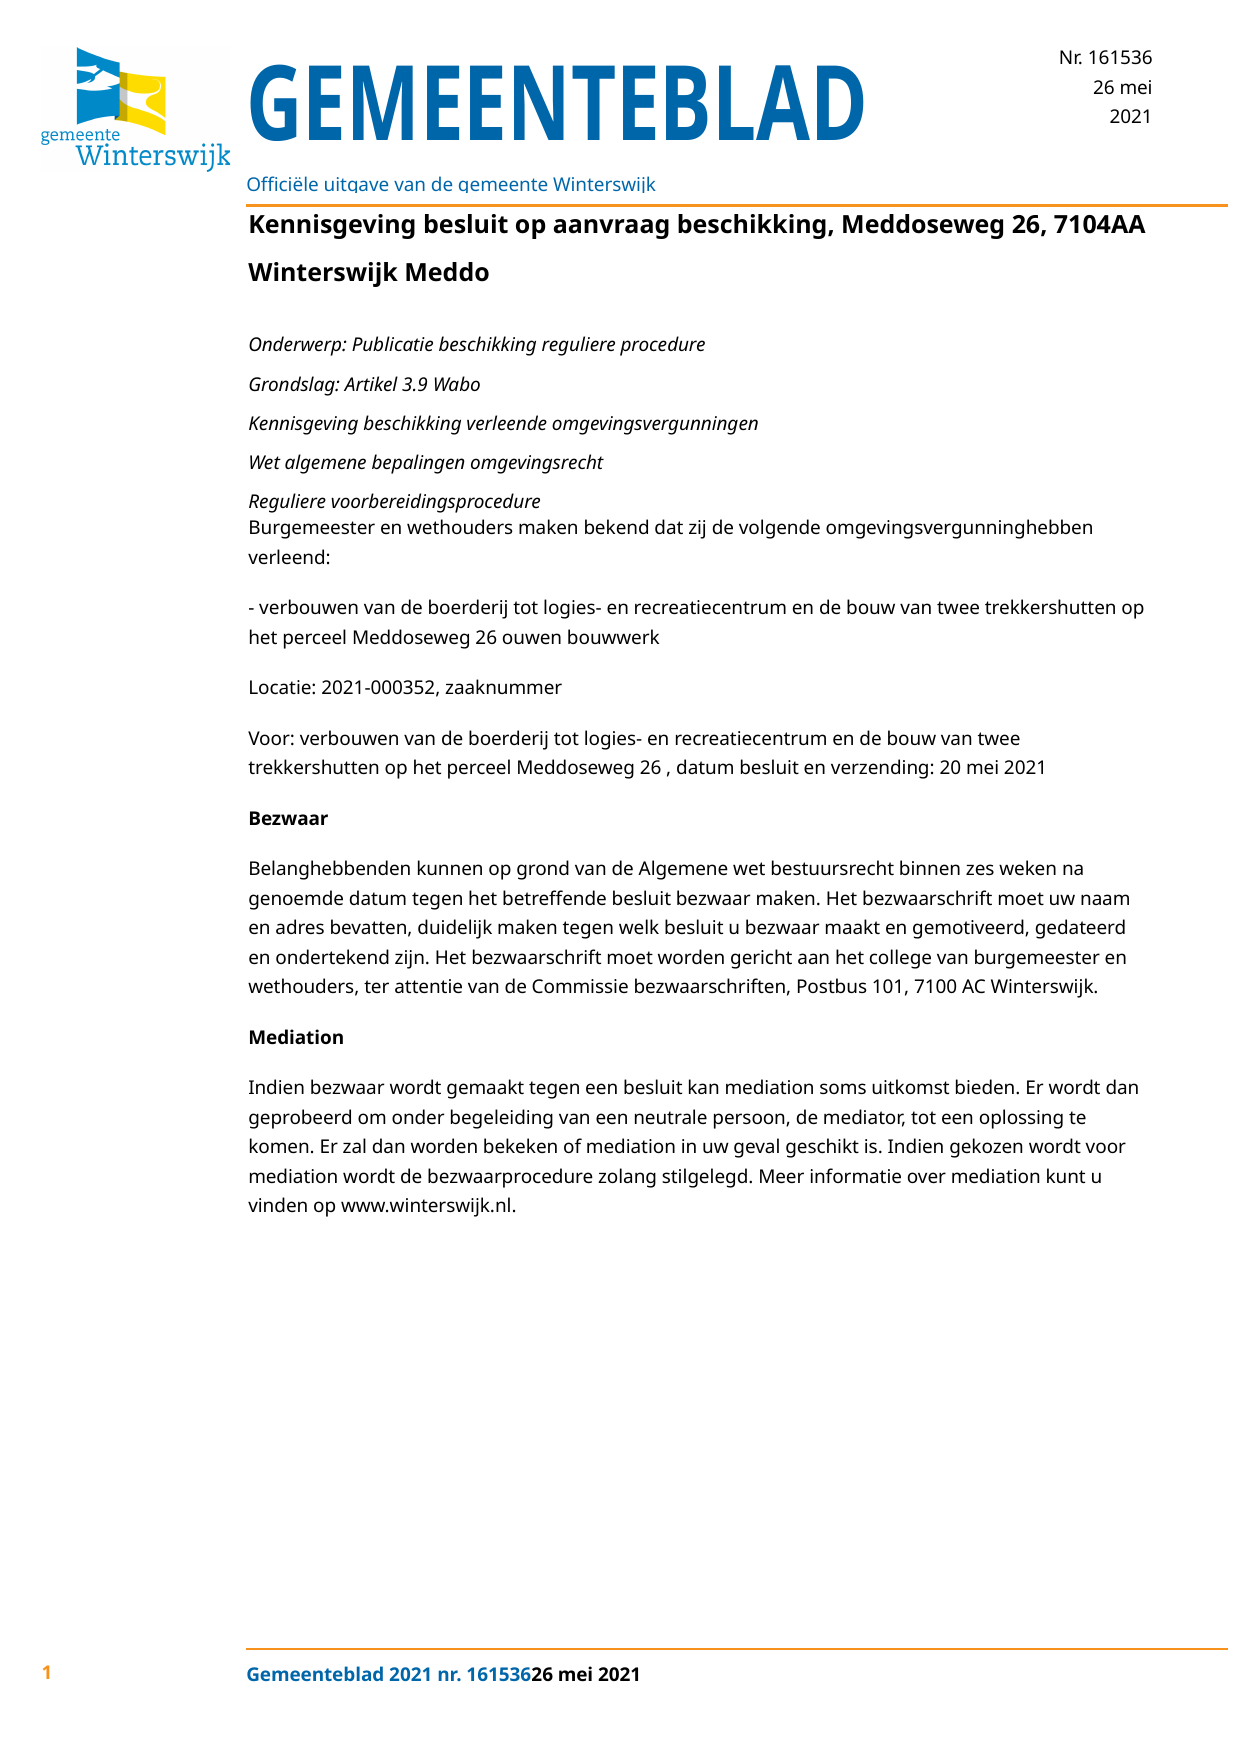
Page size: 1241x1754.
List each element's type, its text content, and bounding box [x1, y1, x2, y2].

text Mediation [248, 1024, 1152, 1049]
text Kennisgeving besluit op aanvraag beschikking, Meddoseweg 26, 7104AA Winterswijk Meddo [248, 207, 1152, 288]
text Voor: verbouwen van de boerderij tot logies- en recreatiecentrum en de bouw van twee trekkershutten op het perceel Meddoseweg 26 , datum besluit en verzending: 20 mei 2021 [248, 725, 1152, 780]
text Indien bezwaar wordt gemaakt tegen een besluit kan mediation soms uitkomst bieden. Er wordt dan geprobeerd om onder begeleiding van een neutrale persoon, de mediator, tot een oplossing te komen. Er zal dan worden bekeken of mediation in uw geval geschikt is. Indien gekozen wordt voor mediation wordt de bezwaarprocedure zolang stilgelegd. Meer informatie over mediation kunt u vinden op www.winterswijk.nl. [248, 1074, 1152, 1218]
picture [41, 47, 231, 172]
text - verbouwen van de boerderij tot logies- en recreatiecentrum en de bouw van twee trekkershutten op het perceel Meddoseweg 26 ouwen bouwwerk [248, 594, 1152, 649]
text Onderwerp: Publicatie beschikking reguliere procedure [248, 331, 1152, 357]
text Grondslag: Artikel 3.9 Wabo [248, 371, 1152, 396]
text Kennisgeving beschikking verleende omgevingsvergunningen [248, 410, 1152, 436]
text Locatie: 2021-000352, zaaknummer [248, 674, 1152, 700]
text Burgemeester en wethouders maken bekend dat zij de volgende omgevingsvergunninghebben verleend: [248, 514, 1152, 569]
text Bezwaar [248, 805, 1152, 830]
text Wet algemene bepalingen omgevingsrecht [248, 449, 1152, 475]
text Reguliere voorbereidingsprocedure [248, 488, 1152, 514]
text Belanghebbenden kunnen op grond van de Algemene wet bestuursrecht binnen zes weken na genoemde datum tegen het betreffende besluit bezwaar maken. Het bezwaarschrift moet uw naam en adres bevatten, duidelijk maken tegen welk besluit u bezwaar maakt en gemotiveerd, gedateerd en ondertekend zijn. Het bezwaarschrift moet worden gericht aan het college van burgemeester en wethouders, ter attentie van de Commissie bezwaarschriften, Postbus 101, 7100 AC Winterswijk. [248, 855, 1152, 999]
picture [225, 153, 231, 162]
